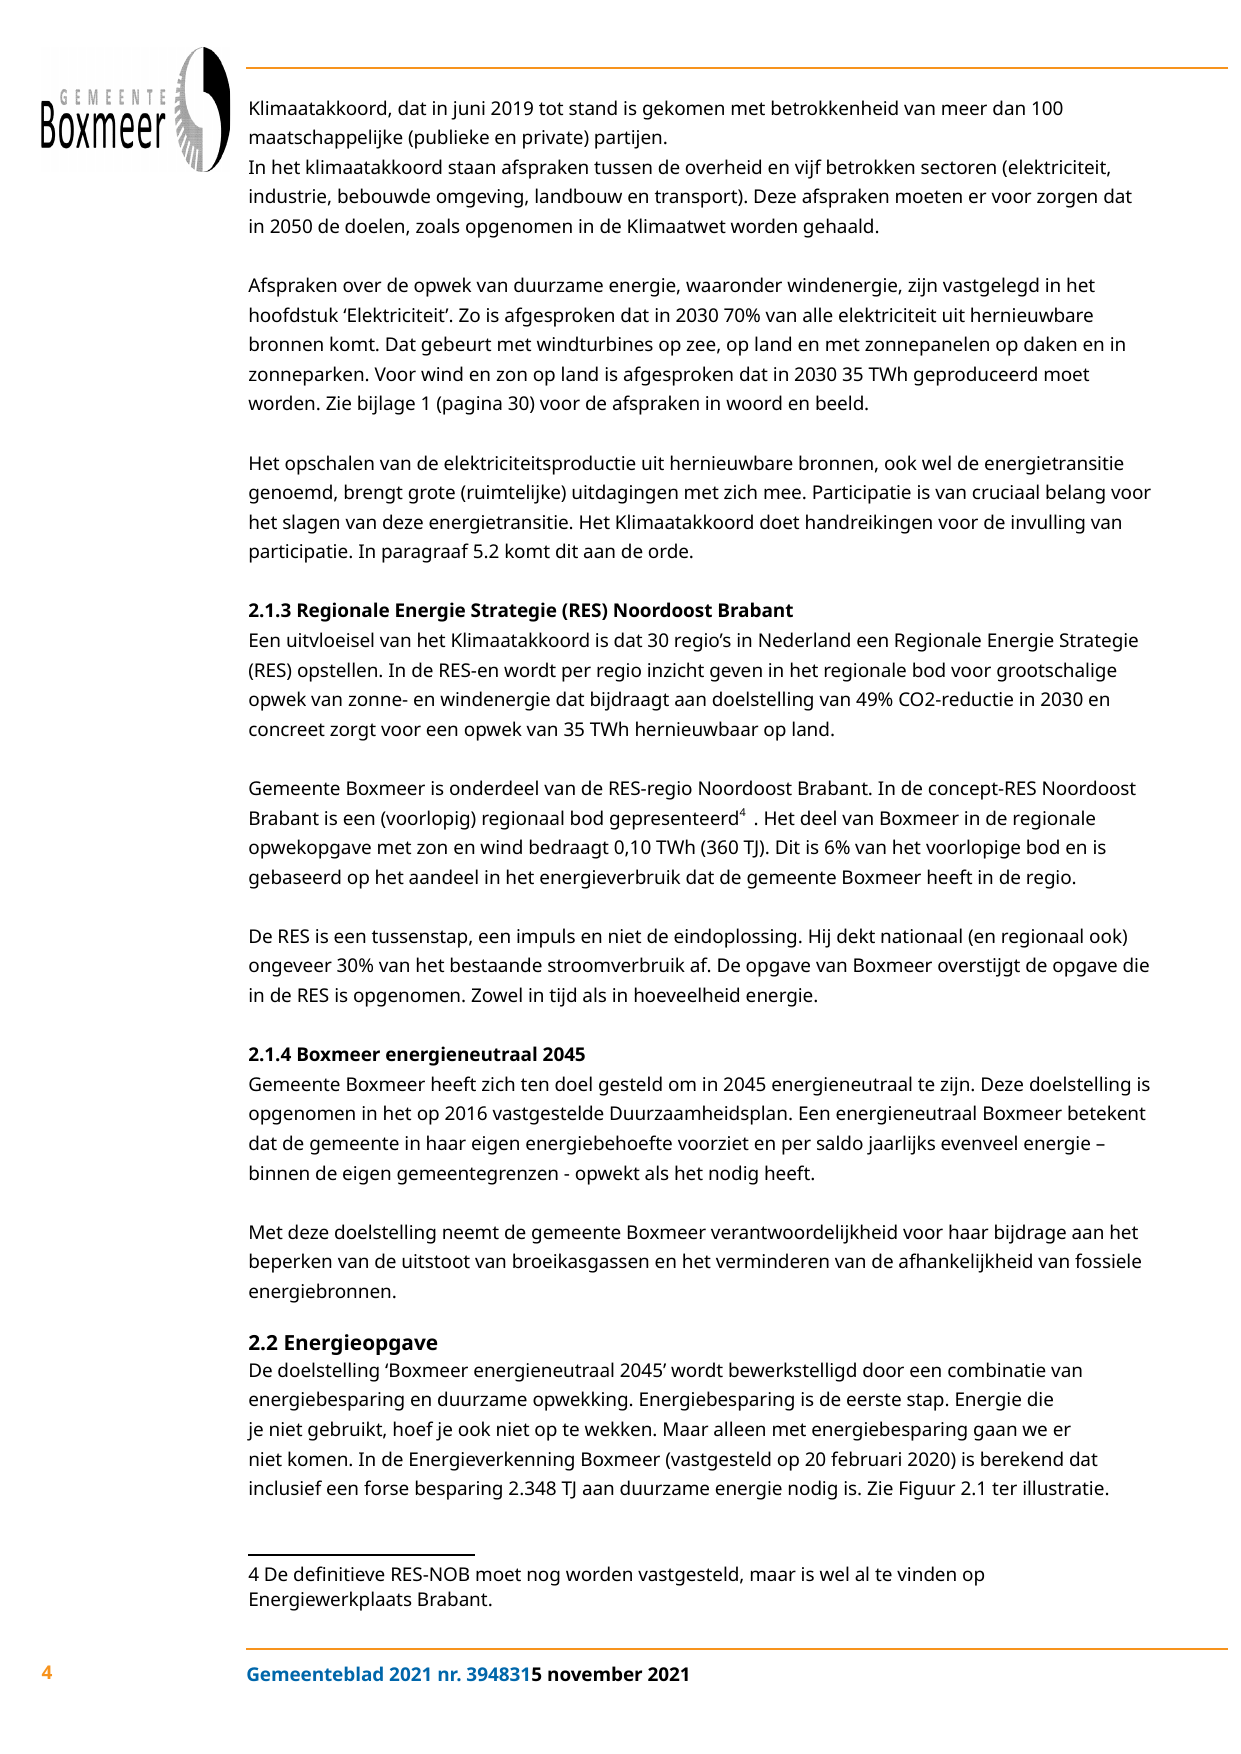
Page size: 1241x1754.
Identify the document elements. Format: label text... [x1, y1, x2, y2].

text Afspraken over de opwek van duurzame energie, waaronder windenergie, zijn vastgelegd in het hoofdstuk ‘Elektriciteit’. Zo is afgesproken dat in 2030 70% van alle elektriciteit uit hernieuwbare bronnen komt. Dat gebeurt met windturbines op zee, op land en met zonnepanelen op daken en in zonneparken. Voor wind en zon op land is afgesproken dat in 2030 35 TWh geproduceerd moet worden. Zie bijlage 1 (pagina 30) voor de afspraken in woord en beeld. [248, 272, 1152, 416]
text niet komen. In de Energieverkenning Boxmeer (vastgesteld op 20 februari 2020) is berekend dat inclusief een forse besparing 2.348 TJ aan duurzame energie nodig is. Zie Figuur 2.1 ter illustratie. [248, 1446, 1152, 1501]
text Het opschalen van de elektriciteitsproductie uit hernieuwbare bronnen, ook wel de energietransitie genoemd, brengt grote (ruimtelijke) uitdagingen met zich mee. Participatie is van cruciaal belang voor het slagen van deze energietransitie. Het Klimaatakkoord doet handreikingen voor de invulling van participatie. In paragraaf 5.2 komt dit aan de orde. [248, 450, 1152, 564]
text In het klimaatakkoord staan afspraken tussen de overheid en vijf betrokken sectoren (elektriciteit, industrie, bebouwde omgeving, landbouw en transport). Deze afspraken moeten er voor zorgen dat in 2050 de doelen, zoals opgenomen in de Klimaatwet worden gehaald. [248, 154, 1152, 239]
text De definitieve RES-NOB moet nog worden vastgesteld, maar is wel al te vinden op Energiewerkplaats Brabant. [248, 1561, 1152, 1612]
text De RES is een tussenstap, een impuls en niet de eindoplossing. Hij dekt nationaal (en regionaal ook) ongeveer 30% van het bestaande stroomverbruik af. De opgave van Boxmeer overstijgt de opgave die in de RES is opgenomen. Zowel in tijd als in hoeveelheid energie. [248, 923, 1152, 1008]
text De doelstelling ‘Boxmeer energieneutraal 2045’ wordt bewerkstelligd door een combinatie van energiebesparing en duurzame opwekking. Energiebesparing is de eerste stap. Energie die [248, 1357, 1152, 1412]
text Met deze doelstelling neemt de gemeente Boxmeer verantwoordelijkheid voor haar bijdrage aan het beperken van de uitstoot van broeikasgassen en het verminderen van de afhankelijkheid van fossiele energiebronnen. [248, 1219, 1152, 1304]
text 2.2 Energieopgave [248, 1328, 1152, 1357]
text Gemeente Boxmeer is onderdeel van de RES-regio Noordoost Brabant. In de concept-RES Noordoost Brabant is een (voorlopig) regionaal bod gepresenteerd . Het deel van Boxmeer in de regionale opwekopgave met zon en wind bedraagt 0,10 TWh (360 TJ). Dit is 6% van het voorlopige bod en is gebaseerd op het aandeel in het energieverbruik dat de gemeente Boxmeer heeft in de regio. [248, 775, 1152, 890]
text Klimaatakkoord, dat in juni 2019 tot stand is gekomen met betrokkenheid van meer dan 100 maatschappelijke (publieke en private) partijen. [248, 95, 1152, 150]
text Gemeente Boxmeer heeft zich ten doel gesteld om in 2045 energieneutraal te zijn. Deze doelstelling is opgenomen in het op 2016 vastgestelde Duurzaamheidsplan. Een energieneutraal Boxmeer betekent dat de gemeente in haar eigen energiebehoefte voorziet en per saldo jaarlijks evenveel energie – binnen de eigen gemeentegrenzen - opwekt als het nodig heeft. [248, 1071, 1152, 1186]
picture [41, 47, 231, 172]
text Een uitvloeisel van het Klimaatakkoord is dat 30 regio’s in Nederland een Regionale Energie Strategie (RES) opstellen. In de RES-en wordt per regio inzicht geven in het regionale bod voor grootschalige opwek van zonne- en windenergie dat bijdraagt aan doelstelling van 49% CO2-reductie in 2030 en concreet zorgt voor een opwek van 35 TWh hernieuwbaar op land. [248, 627, 1152, 742]
text 2.1.3 Regionale Energie Strategie (RES) Noordoost Brabant [248, 598, 1152, 623]
text 2.1.4 Boxmeer energieneutraal 2045 [248, 1041, 1152, 1067]
text je niet gebruikt, hoef je ook niet op te wekken. Maar alleen met energiebesparing gaan we er [248, 1416, 1152, 1442]
